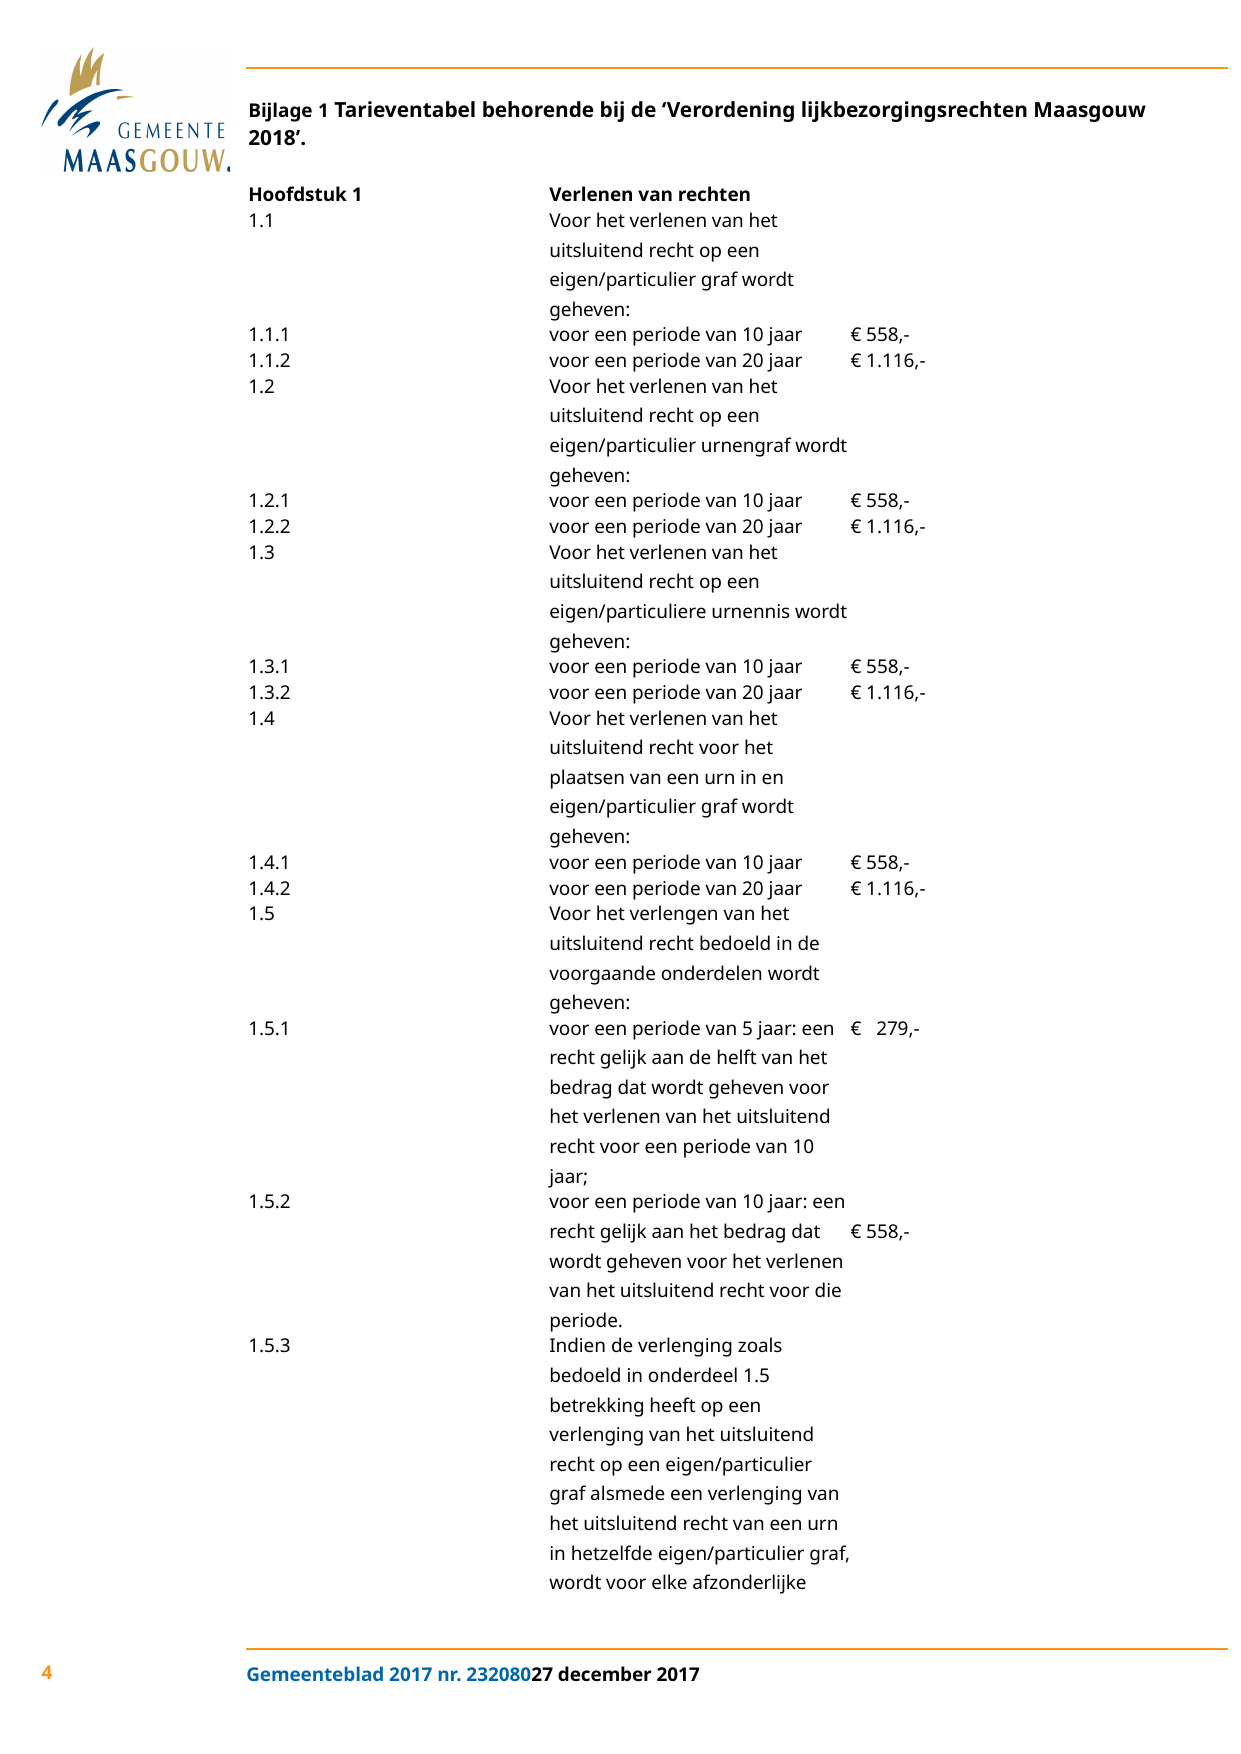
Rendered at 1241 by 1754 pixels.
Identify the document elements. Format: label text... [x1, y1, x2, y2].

table_cell 1.3.2 [248, 679, 549, 705]
table_cell voor een periode van 20 jaar [549, 679, 850, 705]
table_header Hoofdstuk 1 [248, 181, 549, 207]
table_cell 1.2.1 [248, 488, 549, 513]
table_cell € 279,- [850, 1015, 1152, 1189]
table_cell 1.1.1 [248, 322, 549, 347]
table_cell 1.3.1 [248, 654, 549, 679]
table_cell Voor het verlengen van het uitsluitend recht bedoeld in de voorgaande onderdelen wordt geheven: [549, 901, 850, 1015]
table_cell € 558,- [850, 1189, 1152, 1333]
table_cell Voor het verlenen van het uitsluitend recht op een eigen/particulier graf wordt geheven: [549, 207, 850, 322]
table_cell 1.4.2 [248, 875, 549, 901]
table_cell € 558,- [850, 488, 1152, 513]
table_cell [850, 705, 1152, 849]
table_cell € 1.116,- [850, 875, 1152, 901]
table_cell Voor het verlenen van het uitsluitend recht op een eigen/particulier urnengraf wordt geheven: [549, 373, 850, 488]
table_cell 1.3 [248, 539, 549, 653]
table_cell voor een periode van 20 jaar [549, 875, 850, 901]
table_cell € 1.116,- [850, 513, 1152, 539]
table_cell voor een periode van 10 jaar: een recht gelijk aan het bedrag dat wordt geheven voor het verlenen van het uitsluitend recht voor die periode. [549, 1189, 850, 1333]
table_cell € 1.116,- [850, 348, 1152, 373]
table_cell Voor het verlenen van het uitsluitend recht voor het plaatsen van een urn in en eigen/particulier graf wordt geheven: [549, 705, 850, 849]
table_cell 1.2 [248, 373, 549, 488]
table_cell [850, 207, 1152, 322]
table_cell [850, 539, 1152, 653]
table_cell Voor het verlenen van het uitsluitend recht op een eigen/particuliere urnennis wordt geheven: [549, 539, 850, 653]
table_cell voor een periode van 10 jaar [549, 322, 850, 347]
table_cell Indien de verlenging zoals bedoeld in onderdeel 1.5 betrekking heeft op een verlenging van het uitsluitend recht op een eigen/particulier graf alsmede een verlenging van het uitsluitend recht van een urn in hetzelfde eigen/particulier graf, wordt voor elke afzonderlijke [549, 1333, 850, 1595]
table_cell voor een periode van 20 jaar [549, 513, 850, 539]
table_cell 1.2.2 [248, 513, 549, 539]
table_cell [850, 1333, 1152, 1595]
table_header [850, 181, 1152, 207]
table_cell 1.4 [248, 705, 549, 849]
text Bijlage 1 Tarieventabel behorende bij de ‘Verordening lijkbezorgingsrechten Maasgouw 2018’. [248, 95, 1152, 152]
table_header Verlenen van rechten [549, 181, 850, 207]
table_cell voor een periode van 20 jaar [549, 348, 850, 373]
picture [41, 47, 231, 172]
table_cell 1.5 [248, 901, 549, 1015]
table_cell 1.5.1 [248, 1015, 549, 1189]
table_cell voor een periode van 10 jaar [549, 488, 850, 513]
table_cell € 558,- [850, 322, 1152, 347]
table_cell 1.5.3 [248, 1333, 549, 1595]
table_cell € 558,- [850, 654, 1152, 679]
table_cell voor een periode van 10 jaar [549, 654, 850, 679]
table_cell € 558,- [850, 849, 1152, 875]
table_cell € 1.116,- [850, 679, 1152, 705]
table_cell 1.1 [248, 207, 549, 322]
table_cell [850, 373, 1152, 488]
table_cell 1.5.2 [248, 1189, 549, 1333]
table_cell voor een periode van 5 jaar: een recht gelijk aan de helft van het bedrag dat wordt geheven voor het verlenen van het uitsluitend recht voor een periode van 10 jaar; [549, 1015, 850, 1189]
table_cell 1.4.1 [248, 849, 549, 875]
table_cell [850, 901, 1152, 1015]
table_cell voor een periode van 10 jaar [549, 849, 850, 875]
table_cell 1.1.2 [248, 348, 549, 373]
